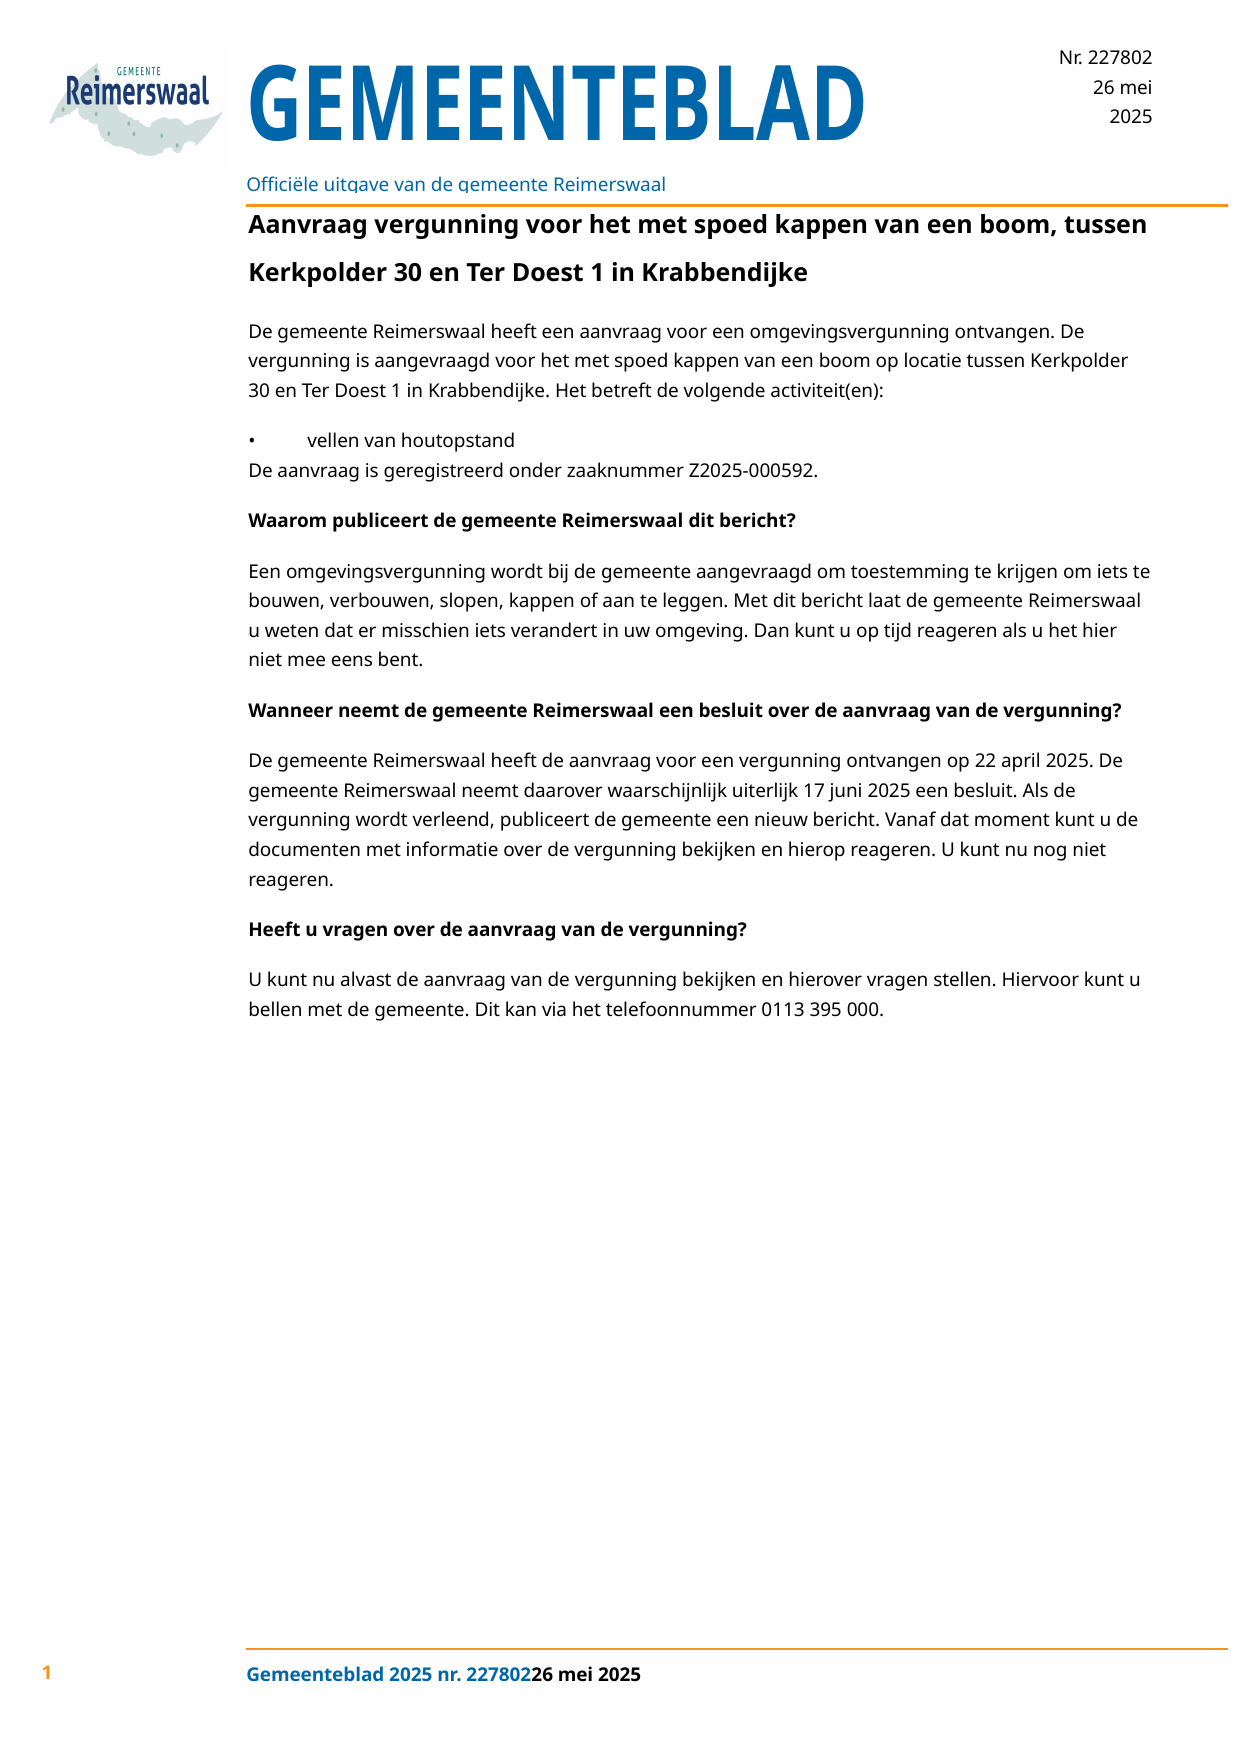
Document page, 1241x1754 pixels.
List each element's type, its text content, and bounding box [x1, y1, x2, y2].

text U kunt nu alvast de aanvraag van de vergunning bekijken en hierover vragen stellen. Hiervoor kunt u bellen met de gemeente. Dit kan via het telefoonnummer 0113 395 000. [248, 967, 1152, 1022]
text Heeft u vragen over de aanvraag van de vergunning? [248, 916, 1152, 942]
text De gemeente Reimerswaal heeft een aanvraag voor een omgevingsvergunning ontvangen. De vergunning is aangevraagd voor het met spoed kappen van een boom op locatie tussen Kerkpolder 30 en Ter Doest 1 in Krabbendijke. Het betreft de volgende activiteit(en): [248, 318, 1152, 403]
text De aanvraag is geregistreerd onder zaaknummer Z2025-000592. [248, 457, 1152, 483]
text Wanneer neemt de gemeente Reimerswaal een besluit over de aanvraag van de vergunning? [248, 697, 1152, 723]
text Een omgevingsvergunning wordt bij de gemeente aangevraagd om toestemming te krijgen om iets te bouwen, verbouwen, slopen, kappen of aan te leggen. Met dit bericht laat de gemeente Reimerswaal u weten dat er misschien iets verandert in uw omgeving. Dan kunt u op tijd reageren als u het hier niet mee eens bent. [248, 558, 1152, 672]
list vellen van houtopstand [248, 427, 1152, 453]
text De gemeente Reimerswaal heeft de aanvraag voor een vergunning ontvangen op 22 april 2025. De gemeente Reimerswaal neemt daarover waarschijnlijk uiterlijk 17 juni 2025 een besluit. Als de vergunning wordt verleend, publiceert de gemeente een nieuw bericht. Vanaf dat moment kunt u de documenten met informatie over de vergunning bekijken en hierop reageren. U kunt nu nog niet reageren. [248, 747, 1152, 892]
picture [41, 47, 231, 172]
text Aanvraag vergunning voor het met spoed kappen van een boom, tussen Kerkpolder 30 en Ter Doest 1 in Krabbendijke [248, 207, 1152, 288]
text Waarom publiceert de gemeente Reimerswaal dit bericht? [248, 507, 1152, 533]
